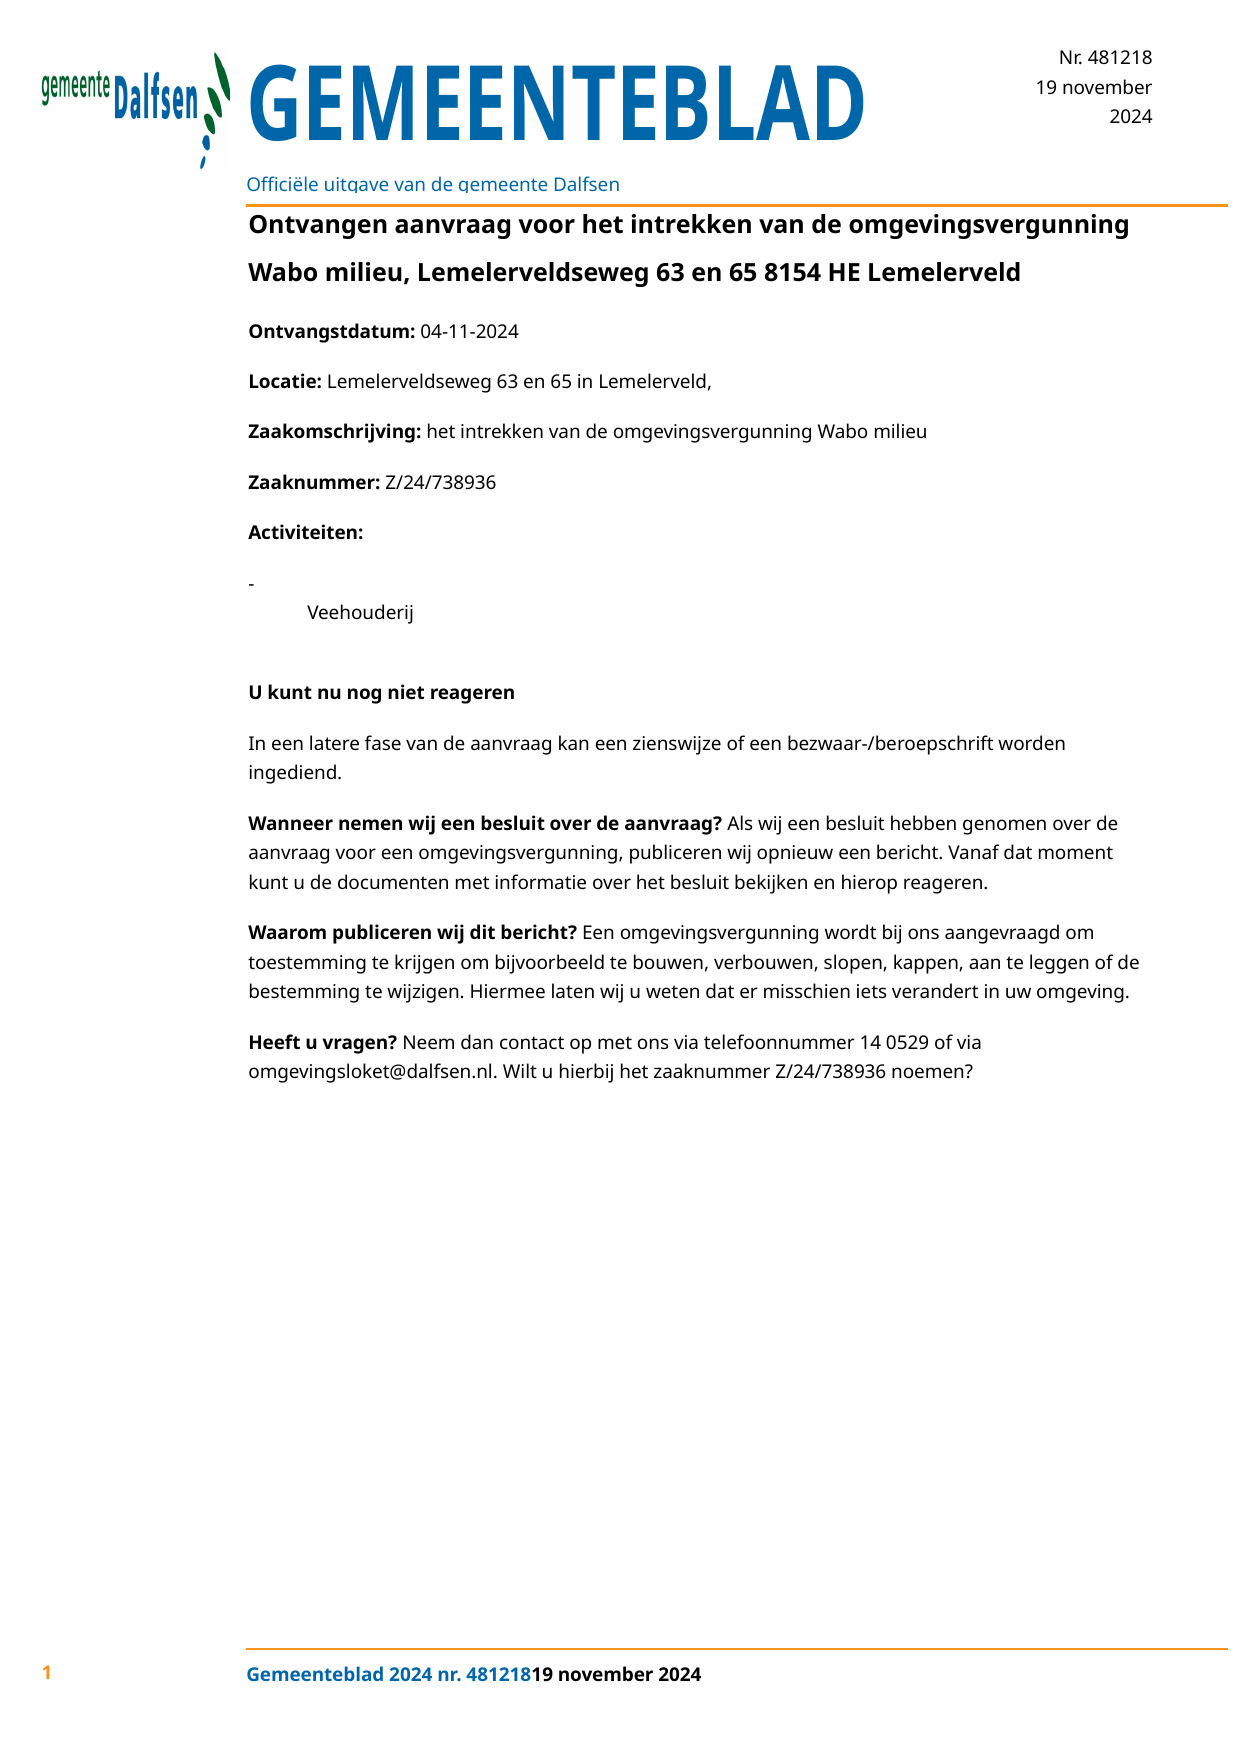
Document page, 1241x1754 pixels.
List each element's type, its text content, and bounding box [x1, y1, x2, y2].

text Activiteiten: [248, 519, 1152, 545]
text Ontvangen aanvraag voor het intrekken van de omgevingsvergunning Wabo milieu, Lemelerveldseweg 63 en 65 8154 HE Lemelerveld [248, 207, 1152, 288]
text Zaaknummer: Z/24/738936 [248, 469, 1152, 495]
text Waarom publiceren wij dit bericht? Een omgevingsvergunning wordt bij ons aangevraagd om toestemming te krijgen om bijvoorbeeld te bouwen, verbouwen, slopen, kappen, aan te leggen of de bestemming te wijzigen. Hiermee laten wij u weten dat er misschien iets verandert in uw omgeving. [248, 919, 1152, 1004]
picture [41, 47, 231, 172]
text U kunt nu nog niet reageren [248, 679, 1152, 705]
text Heeft u vragen? Neem dan contact op met ons via telefoonnummer 14 0529 of via omgevingsloket@dalfsen.nl. Wilt u hierbij het zaaknummer Z/24/738936 noemen? [248, 1029, 1152, 1084]
list Veehouderij [248, 599, 1152, 625]
text Ontvangstdatum: 04-11-2024 [248, 318, 1152, 344]
text In een latere fase van de aanvraag kan een zienswijze of een bezwaar-/beroepschrift worden ingediend. [248, 730, 1152, 785]
text Wanneer nemen wij een besluit over de aanvraag? Als wij een besluit hebben genomen over de aanvraag voor een omgevingsvergunning, publiceren wij opnieuw een bericht. Vanaf dat moment kunt u de documenten met informatie over het besluit bekijken en hierop reageren. [248, 810, 1152, 895]
text Locatie: Lemelerveldseweg 63 en 65 in Lemelerveld, [248, 368, 1152, 394]
text Zaakomschrijving: het intrekken van de omgevingsvergunning Wabo milieu [248, 419, 1152, 444]
